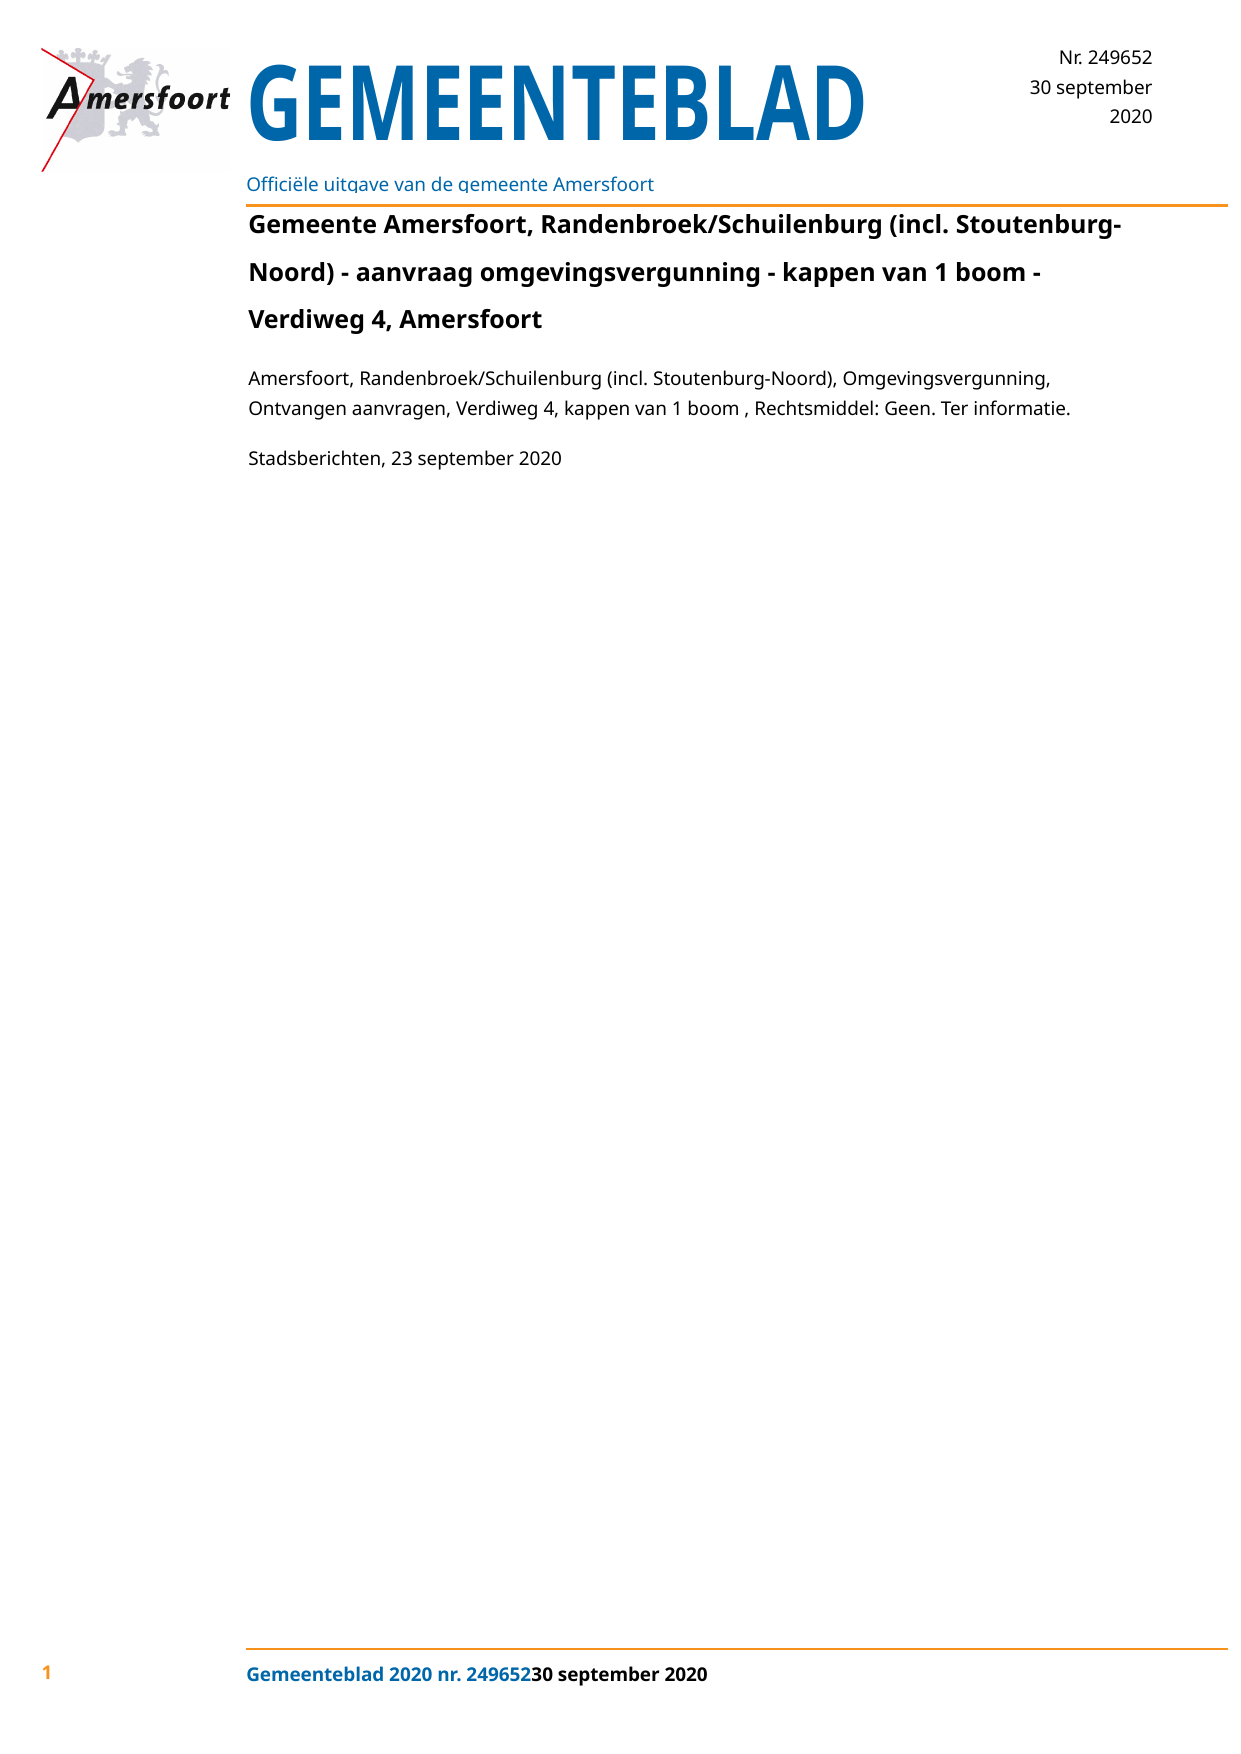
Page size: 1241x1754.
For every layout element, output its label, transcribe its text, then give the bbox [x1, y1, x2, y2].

text Gemeente Amersfoort, Randenbroek/Schuilenburg (incl. Stoutenburg-Noord) - aanvraag omgevingsvergunning - kappen van 1 boom - Verdiweg 4, Amersfoort [248, 207, 1152, 336]
text Amersfoort, Randenbroek/Schuilenburg (incl. Stoutenburg-Noord), Omgevingsvergunning, Ontvangen aanvragen, Verdiweg 4, kappen van 1 boom , Rechtsmiddel: Geen. Ter informatie. [248, 366, 1152, 421]
picture [41, 47, 231, 172]
text Stadsberichten, 23 september 2020 [248, 446, 1152, 471]
